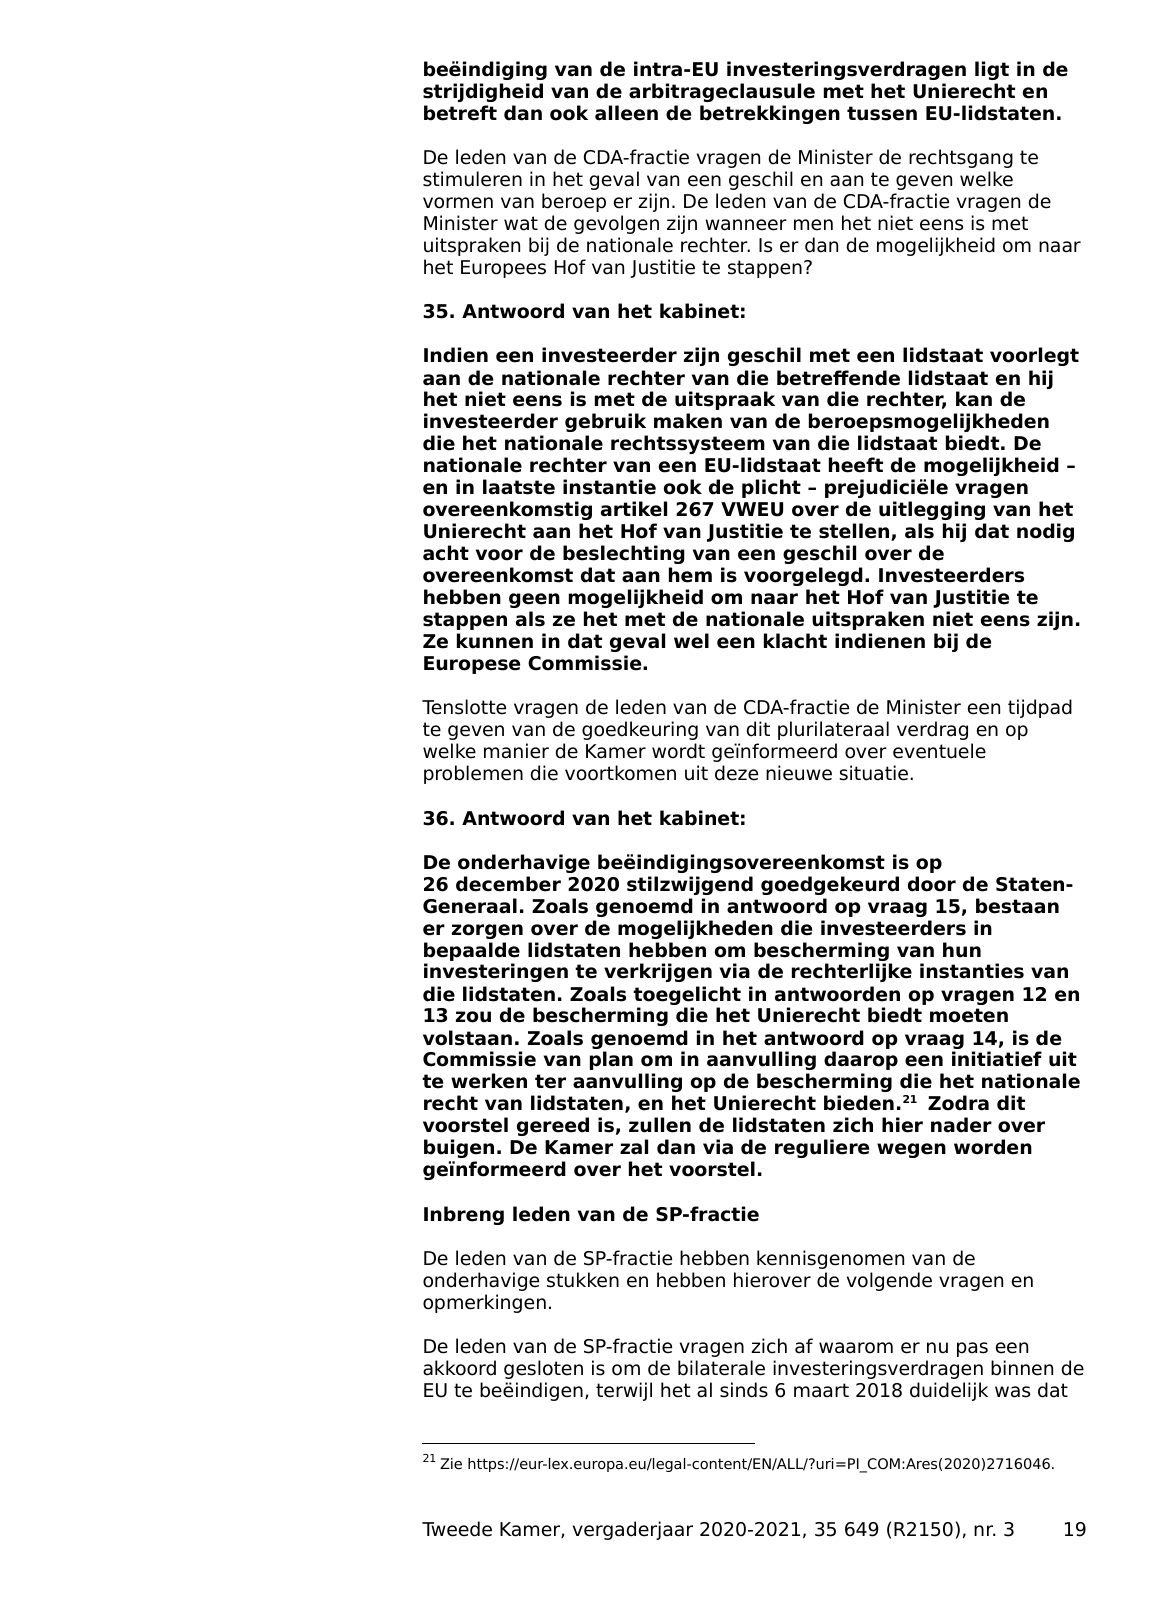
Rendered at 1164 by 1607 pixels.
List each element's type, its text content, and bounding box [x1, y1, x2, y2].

text De leden van de SP-fractie hebben kennisgenomen van de onderhavige stukken en hebben hierover de volgende vragen en opmerkingen. [422, 1248, 1087, 1313]
text De leden van de SP-fractie vragen zich af waarom er nu pas een akkoord gesloten is om de bilaterale investeringsverdragen binnen de EU te beëindigen, terwijl het al sinds 6 maart 2018 duidelijk was dat [422, 1336, 1087, 1402]
text De leden van de CDA-fractie vragen de Minister de rechtsgang te stimuleren in het geval van een geschil en aan te geven welke vormen van beroep er zijn. De leden van de CDA-fractie vragen de Minister wat de gevolgen zijn wanneer men het niet eens is met uitspraken bij de nationale rechter. Is er dan de mogelijkheid om naar het Europees Hof van Justitie te stappen? [422, 147, 1087, 279]
text De onderhavige beëindigingsovereenkomst is op 26 december 2020 stilzwijgend goedgekeurd door de Staten-Generaal. Zoals genoemd in antwoord op vraag 15, bestaan er zorgen over de mogelijkheden die investeerders in bepaalde lidstaten hebben om bescherming van hun investeringen te verkrijgen via de rechterlijke instanties van die lidstaten. Zoals toegelicht in antwoorden op vragen 12 en 13 zou de bescherming die het Unierecht biedt moeten volstaan. Zoals genoemd in het antwoord op vraag 14, is de Commissie van plan om in aanvulling daarop een initiatief uit te werken ter aanvulling op de bescherming die het nationale recht van lidstaten, en het Unierecht bieden. Zodra dit voorstel gereed is, zullen de lidstaten zich hier nader over buigen. De Kamer zal dan via de reguliere wegen worden geïnformeerd over het voorstel. [422, 852, 1087, 1181]
subtitle Inbreng leden van de SP-fractie [422, 1203, 1087, 1225]
text Zie https://eur-lex.europa.eu/legal-content/EN/ALL/?uri=PI_COM:Ares(2020)2716046. [422, 1452, 1087, 1474]
text beëindiging van de intra-EU investeringsverdragen ligt in de strijdigheid van de arbitrageclausule met het Unierecht en betreft dan ook alleen de betrekkingen tussen EU-lidstaten. [422, 59, 1087, 125]
text Tenslotte vragen de leden van de CDA-fractie de Minister een tijdpad te geven van de goedkeuring van dit plurilateraal verdrag en op welke manier de Kamer wordt geïnformeerd over eventuele problemen die voortkomen uit deze nieuwe situatie. [422, 697, 1087, 785]
text 36. Antwoord van het kabinet: [422, 807, 1087, 829]
text 35. Antwoord van het kabinet: [422, 301, 1087, 323]
text Indien een investeerder zijn geschil met een lidstaat voorlegt aan de nationale rechter van die betreffende lidstaat en hij het niet eens is met de uitspraak van die rechter, kan de investeerder gebruik maken van de beroepsmogelijkheden die het nationale rechtssysteem van die lidstaat biedt. De nationale rechter van een EU-lidstaat heeft de mogelijkheid – en in laatste instantie ook de plicht – prejudiciële vragen overeenkomstig artikel 267 VWEU over de uitlegging van het Unierecht aan het Hof van Justitie te stellen, als hij dat nodig acht voor de beslechting van een geschil over de overeenkomst dat aan hem is voorgelegd. Investeerders hebben geen mogelijkheid om naar het Hof van Justitie te stappen als ze het met de nationale uitspraken niet eens zijn. Ze kunnen in dat geval wel een klacht indienen bij de Europese Commissie. [422, 345, 1087, 675]
